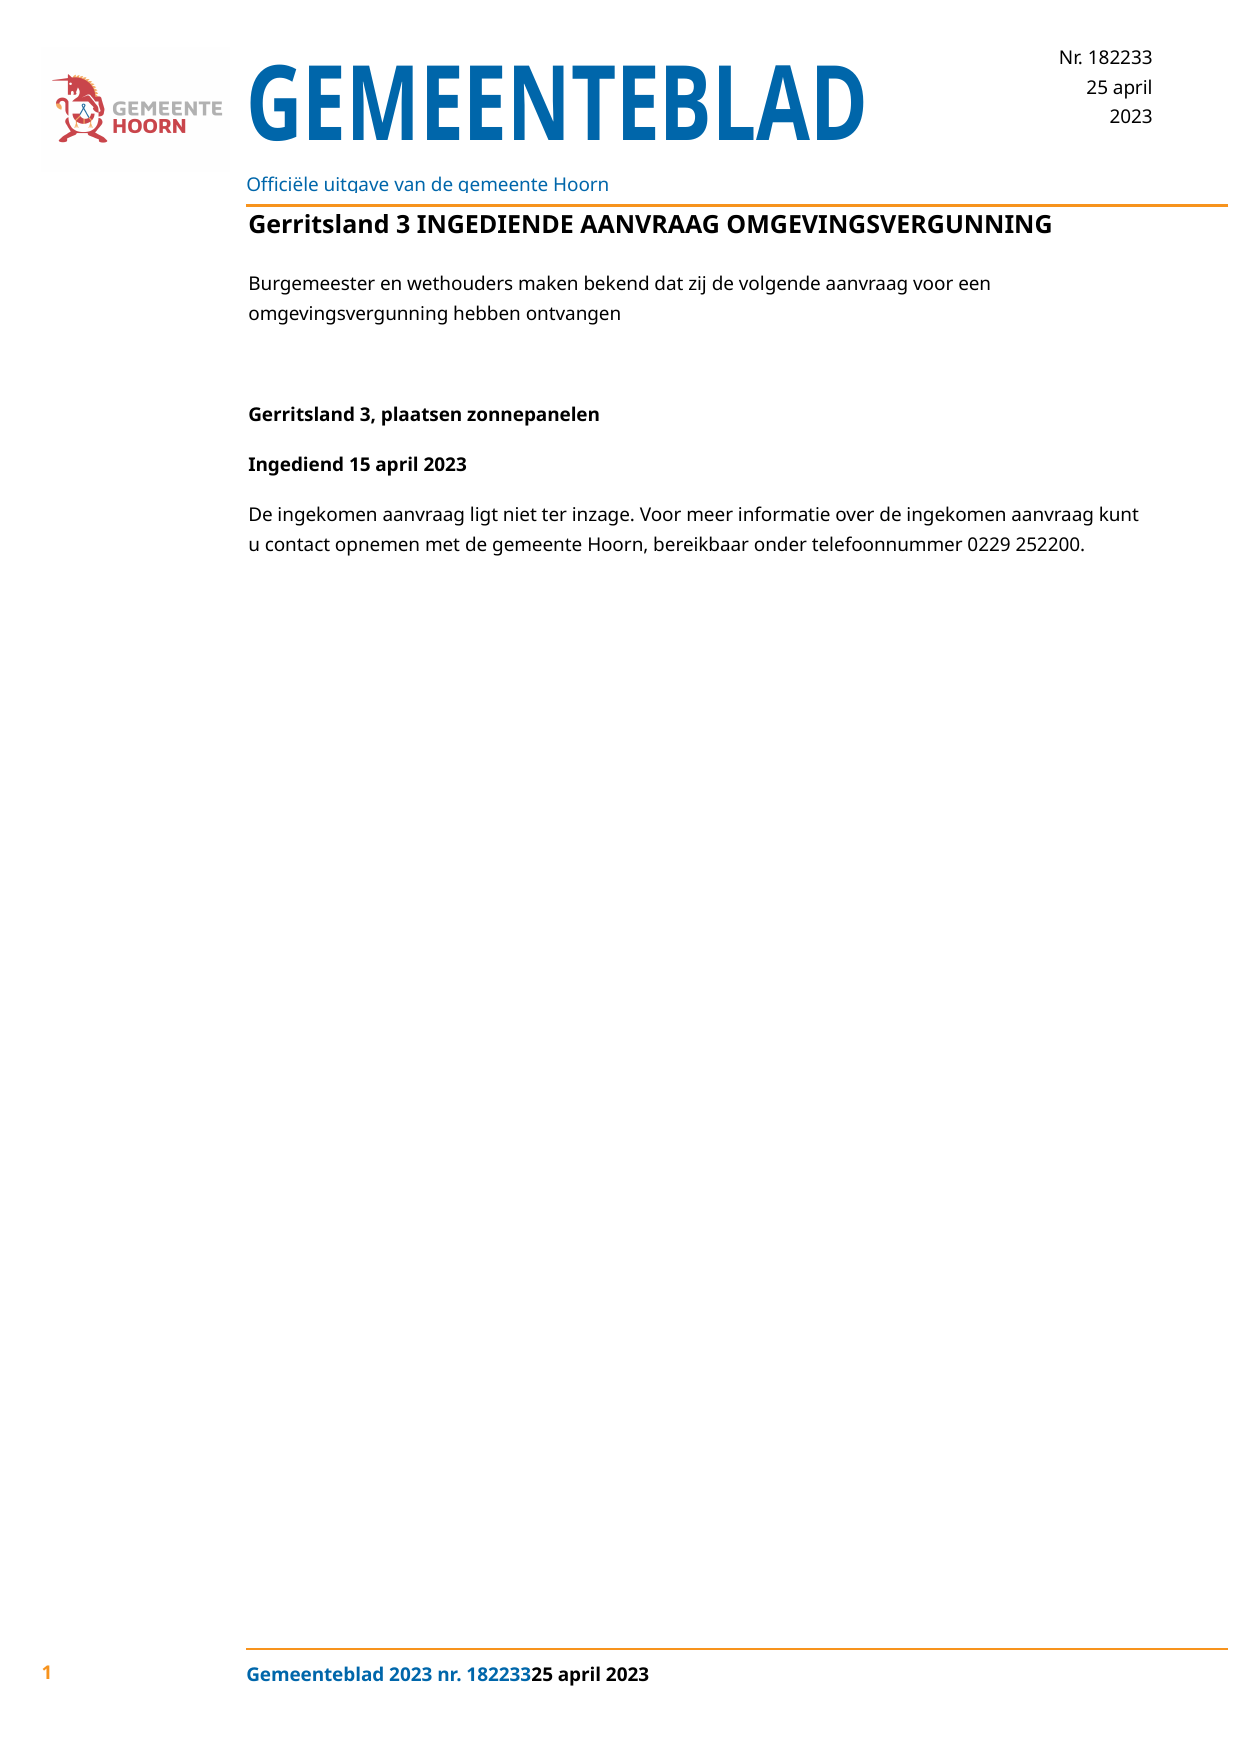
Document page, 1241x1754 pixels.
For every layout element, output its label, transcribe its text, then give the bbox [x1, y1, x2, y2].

text Burgemeester en wethouders maken bekend dat zij de volgende aanvraag voor een omgevingsvergunning hebben ontvangen [248, 270, 1152, 326]
text De ingekomen aanvraag ligt niet ter inzage. Voor meer informatie over de ingekomen aanvraag kunt u contact opnemen met de gemeente Hoorn, bereikbaar onder telefoonnummer 0229 252200. [248, 502, 1152, 557]
text Gerritsland 3, plaatsen zonnepanelen [248, 401, 1152, 426]
text Gerritsland 3 INGEDIENDE AANVRAAG OMGEVINGSVERGUNNING [248, 207, 1152, 241]
text Ingediend 15 april 2023 [248, 451, 1152, 477]
picture [41, 47, 231, 172]
